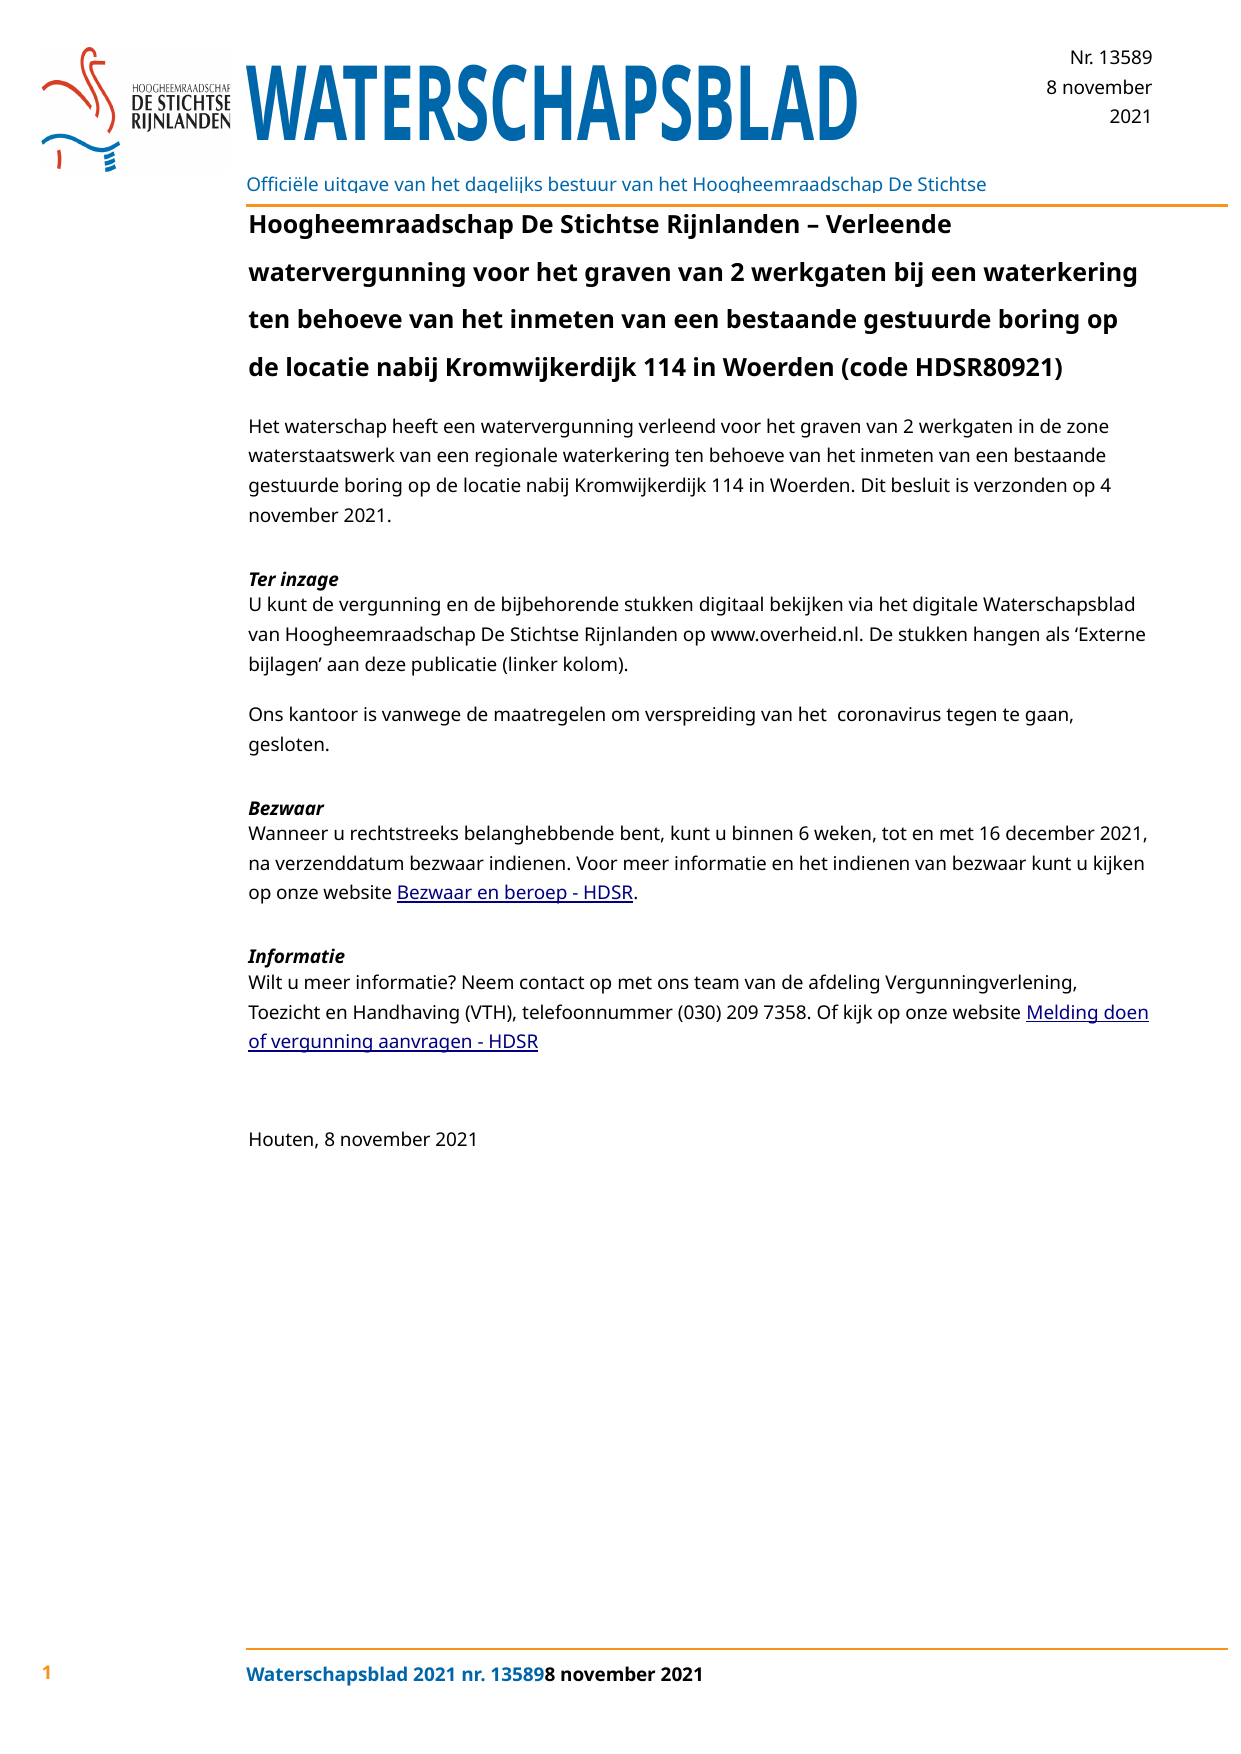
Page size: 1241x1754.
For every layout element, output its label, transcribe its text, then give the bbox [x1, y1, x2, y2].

text Informatie [248, 943, 1152, 969]
text Ter inzage [248, 566, 1152, 592]
text Ons kantoor is vanwege de maatregelen om verspreiding van het coronavirus tegen te gaan, gesloten. [248, 701, 1152, 756]
text Het waterschap heeft een watervergunning verleend voor het graven van 2 werkgaten in de zone waterstaatswerk van een regionale waterkering ten behoeve van het inmeten van een bestaande gestuurde boring op de locatie nabij Kromwijkerdijk 114 in Woerden. Dit besluit is verzonden op 4 november 2021. [248, 413, 1152, 528]
text Houten, 8 november 2021 [248, 1127, 1152, 1152]
text Wanneer u rechtstreeks belanghebbende bent, kunt u binnen 6 weken, tot en met 16 december 2021, na verzenddatum bezwaar indienen. Voor meer informatie en het indienen van bezwaar kunt u kijken op onze website Bezwaar en beroep - HDSR. [248, 820, 1152, 905]
text Bezwaar [248, 795, 1152, 820]
text Hoogheemraadschap De Stichtse Rijnlanden – Verleende watervergunning voor het graven van 2 werkgaten bij een waterkering ten behoeve van het inmeten van een bestaande gestuurde boring op de locatie nabij Kromwijkerdijk 114 in Woerden (code HDSR80921) [248, 207, 1152, 384]
text U kunt de vergunning en de bijbehorende stukken digitaal bekijken via het digitale Waterschapsblad van Hoogheemraadschap De Stichtse Rijnlanden op www.overheid.nl. De stukken hangen als ‘Externe bijlagen’ aan deze publicatie (linker kolom). [248, 592, 1152, 676]
text Wilt u meer informatie? Neem contact op met ons team van de afdeling Vergunningverlening, Toezicht en Handhaving (VTH), telefoonnummer (030) 209 7358. Of kijk op onze website Melding doen of vergunning aanvragen - HDSR [248, 969, 1152, 1054]
picture [41, 47, 231, 172]
